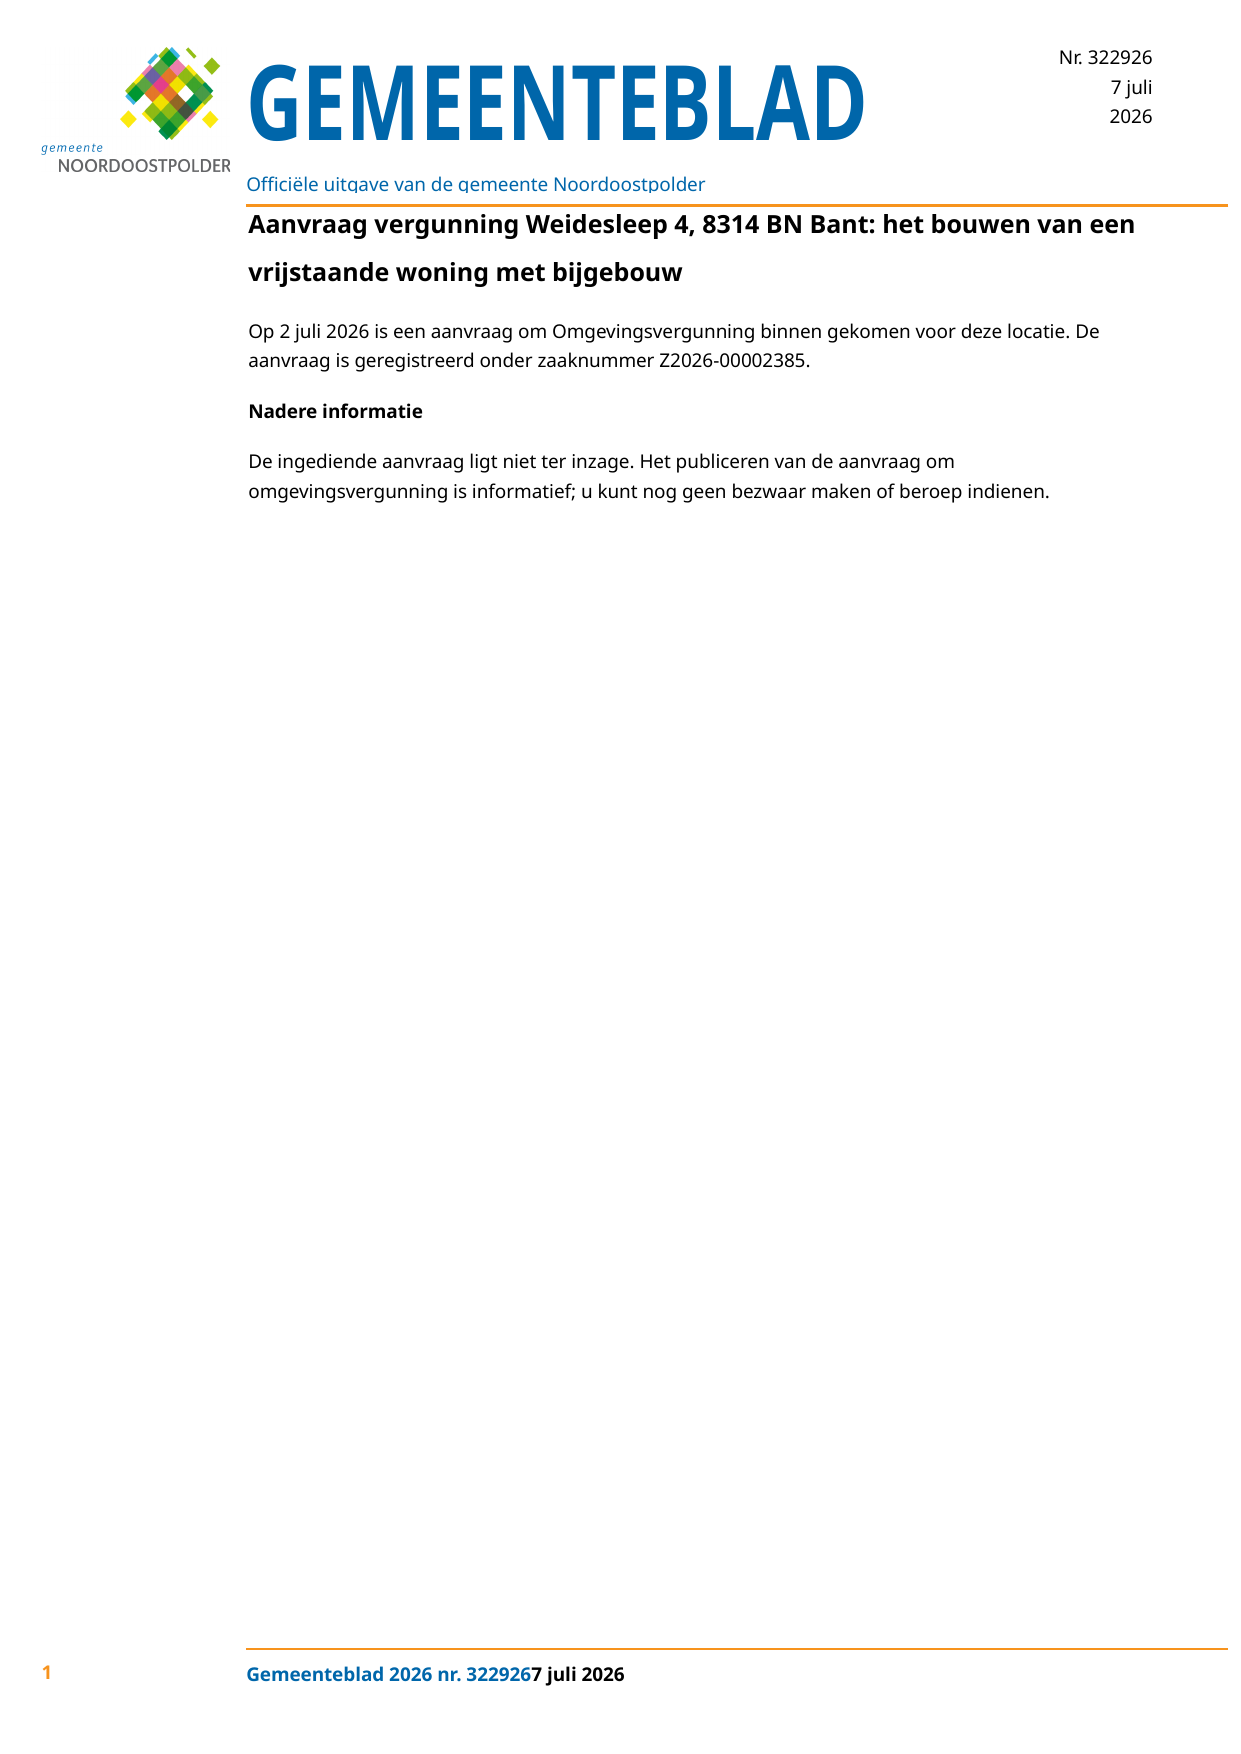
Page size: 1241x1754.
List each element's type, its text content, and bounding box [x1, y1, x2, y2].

text Op 2 juli 2026 is een aanvraag om Omgevingsvergunning binnen gekomen voor deze locatie. De aanvraag is geregistreerd onder zaaknummer Z2026-00002385. [248, 318, 1152, 373]
text Nadere informatie [248, 398, 1152, 424]
picture [41, 47, 231, 172]
text Aanvraag vergunning Weidesleep 4, 8314 BN Bant: het bouwen van een vrijstaande woning met bijgebouw [248, 207, 1152, 288]
text De ingediende aanvraag ligt niet ter inzage. Het publiceren van de aanvraag om omgevingsvergunning is informatief; u kunt nog geen bezwaar maken of beroep indienen. [248, 448, 1152, 504]
